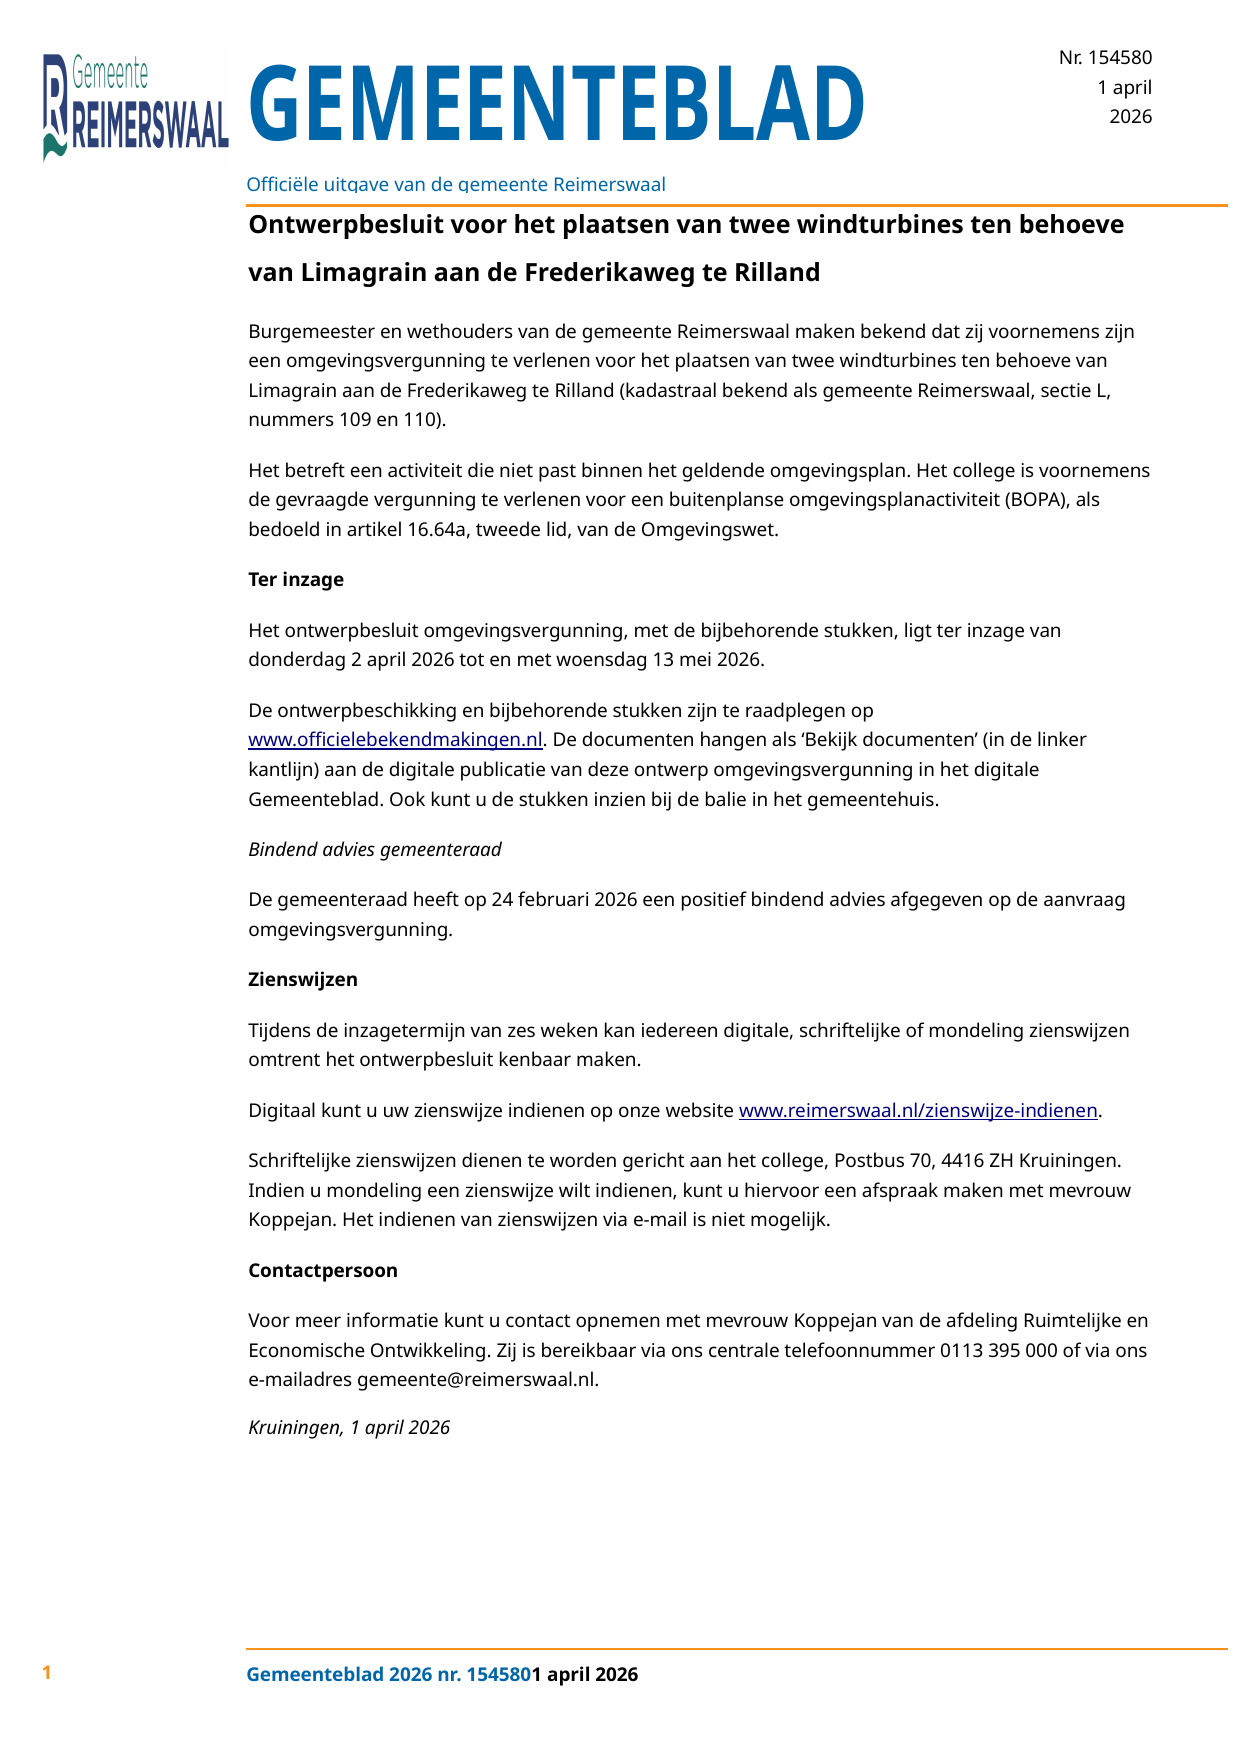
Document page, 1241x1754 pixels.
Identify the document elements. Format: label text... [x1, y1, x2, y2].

text Ontwerpbesluit voor het plaatsen van twee windturbines ten behoeve van Limagrain aan de Frederikaweg te Rilland [248, 207, 1152, 288]
text Digitaal kunt u uw zienswijze indienen op onze website www.reimerswaal.nl/zienswijze-indienen. [248, 1097, 1152, 1123]
text Zienswijzen [248, 967, 1152, 992]
text Kruiningen, ​​1 april 2026​ [248, 1414, 1152, 1440]
text Contactpersoon [248, 1257, 1152, 1283]
text Bindend advies gemeenteraad [248, 836, 1152, 862]
text De ontwerpbeschikking en bijbehorende stukken zijn te raadplegen op www.officielebekendmakingen.nl. De documenten hangen als ‘Bekijk documenten’ (in de linker kantlijn) aan de digitale publicatie van deze ontwerp omgevingsvergunning in het digitale Gemeenteblad. Ook kunt u de stukken inzien bij de balie in het gemeentehuis. [248, 697, 1152, 812]
text Burgemeester en wethouders van de gemeente Reimerswaal maken bekend dat zij voornemens zijn een omgevingsvergunning te verlenen voor het plaatsen van twee windturbines ten behoeve van Limagrain aan de Frederikaweg te Rilland (kadastraal bekend als gemeente Reimerswaal, sectie L, nummers 109 en 110). [248, 318, 1152, 432]
text Tijdens de inzagetermijn van zes weken kan iedereen digitale, schriftelijke of mondeling zienswijzen omtrent het ontwerpbesluit kenbaar maken. [248, 1017, 1152, 1072]
text Schriftelijke zienswijzen dienen te worden gericht aan het college, Postbus 70, 4416 ZH Kruiningen. Indien u mondeling een zienswijze wilt indienen, kunt u hiervoor een afspraak maken met mevrouw Koppejan. Het indienen van zienswijzen via e-mail is niet mogelijk. [248, 1147, 1152, 1232]
text Het betreft een activiteit die niet past binnen het geldende omgevingsplan. Het college is voornemens de gevraagde vergunning te verlenen voor een buitenplanse omgevingsplanactiviteit (BOPA), als bedoeld in artikel 16.64a, tweede lid, van de Omgevingswet. [248, 457, 1152, 542]
text Het ontwerpbesluit omgevingsvergunning, met de bijbehorende stukken, ligt ter inzage van donderdag 2 april 2026 tot en met woensdag 13 mei 2026. [248, 617, 1152, 672]
text Ter inzage [248, 567, 1152, 592]
text De gemeenteraad heeft op 24 februari 2026 een positief bindend advies afgegeven op de aanvraag omgevingsvergunning. [248, 887, 1152, 942]
text Voor meer informatie kunt u contact opnemen met mevrouw Koppejan van de afdeling Ruimtelijke en Economische Ontwikkeling. Zij is bereikbaar via ons centrale telefoonnummer 0113 395 000 of via ons e-mailadres gemeente@reimerswaal.nl. [248, 1307, 1152, 1392]
picture [41, 47, 231, 172]
